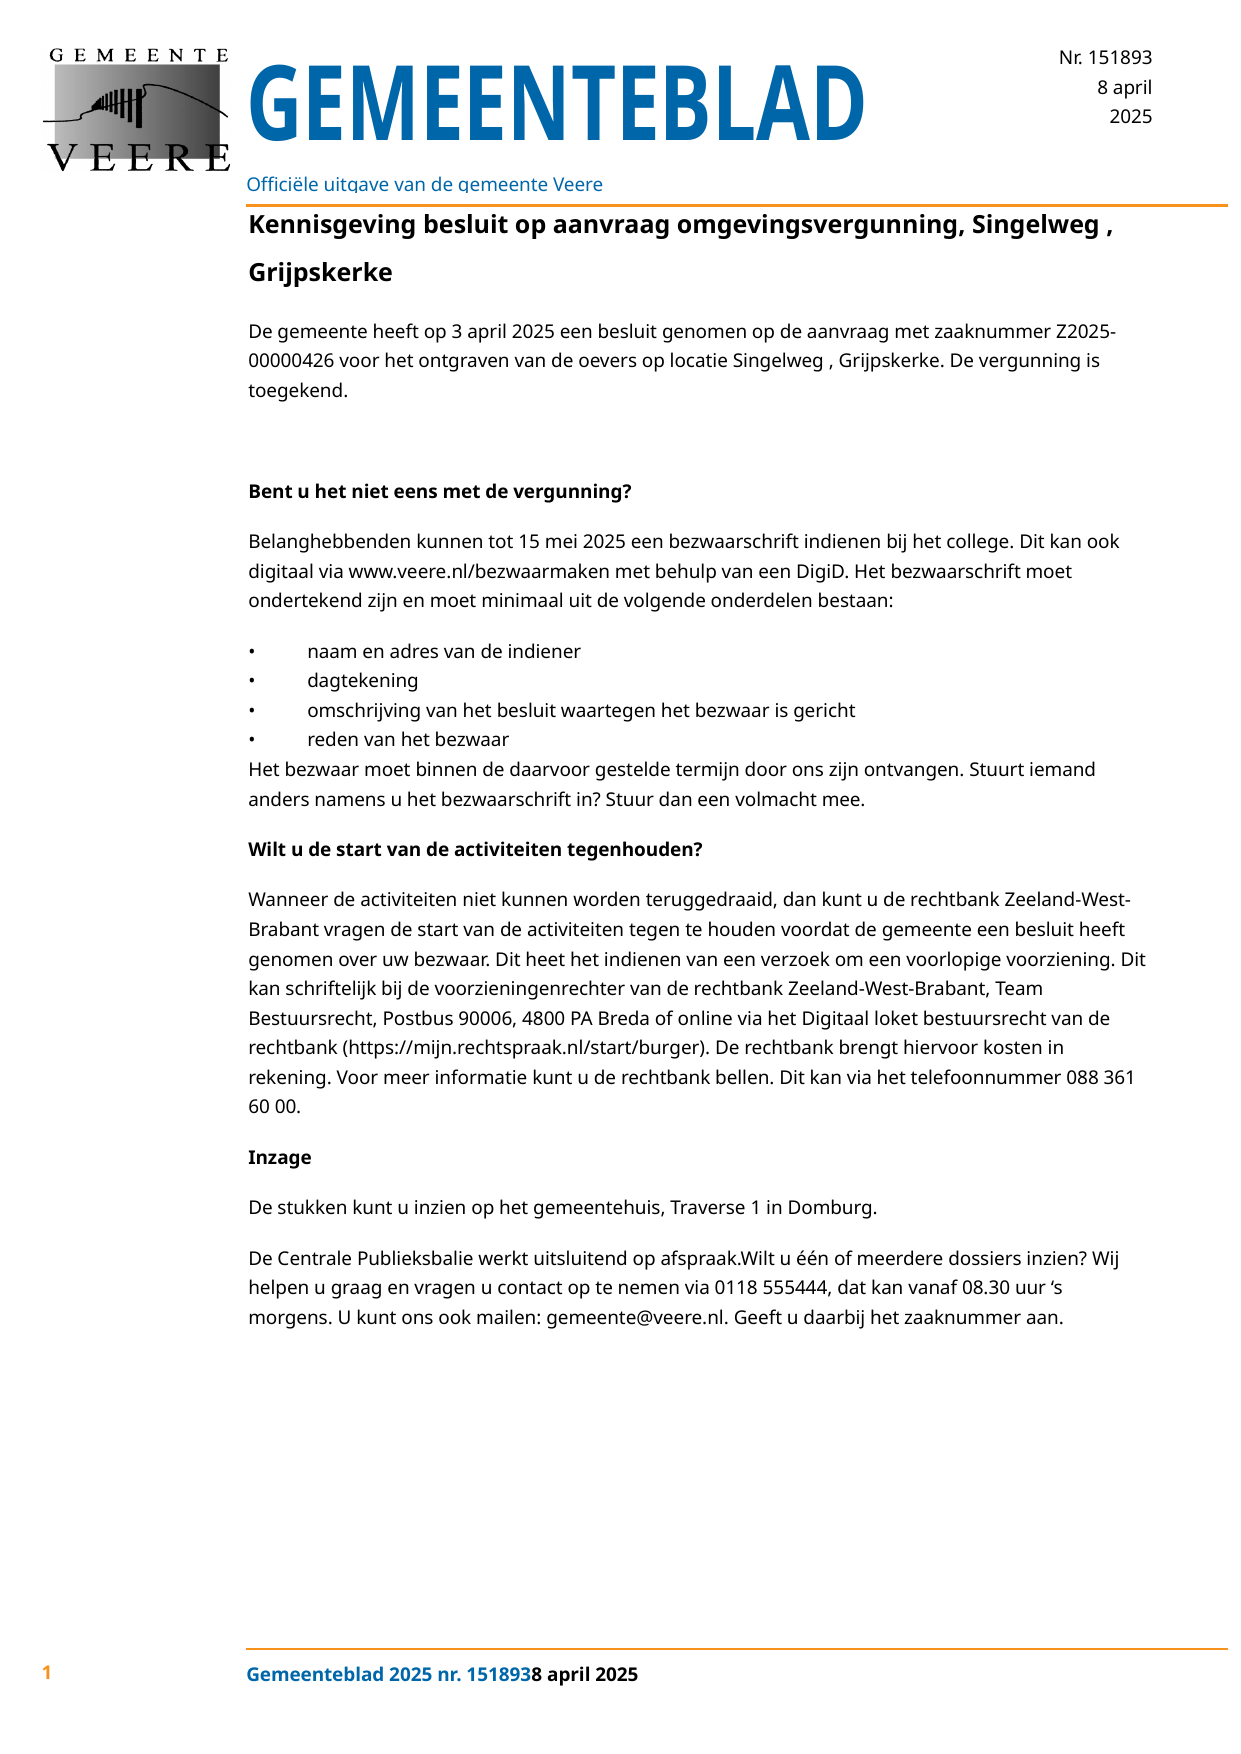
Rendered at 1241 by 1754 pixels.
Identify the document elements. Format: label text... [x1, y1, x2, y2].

text De Centrale Publieksbalie werkt uitsluitend op afspraak.Wilt u één of meerdere dossiers inzien? Wij helpen u graag en vragen u contact op te nemen via 0118 555444, dat kan vanaf 08.30 uur ‘s morgens. U kunt ons ook mailen: gemeente@veere.nl. Geeft u daarbij het zaaknummer aan. [248, 1245, 1152, 1330]
text Wanneer de activiteiten niet kunnen worden teruggedraaid, dan kunt u de rechtbank Zeeland-West-Brabant vragen de start van de activiteiten tegen te houden voordat de gemeente een besluit heeft genomen over uw bezwaar. Dit heet het indienen van een verzoek om een voorlopige voorziening. Dit kan schriftelijk bij de voorzieningenrechter van de rechtbank Zeeland-West-Brabant, Team Bestuursrecht, Postbus 90006, 4800 PA Breda of online via het Digitaal loket bestuursrecht van de rechtbank (https://mijn.rechtspraak.nl/start/burger). De rechtbank brengt hiervoor kosten in rekening. Voor meer informatie kunt u de rechtbank bellen. Dit kan via het telefoonnummer 088 361 60 00. [248, 887, 1152, 1119]
list omschrijving van het besluit waartegen het bezwaar is gericht [248, 697, 1152, 723]
text De gemeente heeft op 3 april 2025 een besluit genomen op de aanvraag met zaaknummer Z2025-00000426 voor het ontgraven van de oevers op locatie Singelweg , Grijpskerke. De vergunning is toegekend. [248, 318, 1152, 403]
text Wilt u de start van de activiteiten tegenhouden? [248, 836, 1152, 862]
text Inzage [248, 1144, 1152, 1170]
text De stukken kunt u inzien op het gemeentehuis, Traverse 1 in Domburg. [248, 1194, 1152, 1220]
text Belanghebbenden kunnen tot 15 mei 2025 een bezwaarschrift indienen bij het college. Dit kan ook digitaal via www.veere.nl/bezwaarmaken met behulp van een DigiD. Het bezwaarschrift moet ondertekend zijn en moet minimaal uit de volgende onderdelen bestaan: [248, 528, 1152, 613]
list naam en adres van de indiener [248, 638, 1152, 664]
list reden van het bezwaar [248, 727, 1152, 752]
list dagtekening [248, 667, 1152, 693]
picture [41, 47, 231, 172]
text Het bezwaar moet binnen de daarvoor gestelde termijn door ons zijn ontvangen. Stuurt iemand anders namens u het bezwaarschrift in? Stuur dan een volmacht mee. [248, 756, 1152, 812]
text Kennisgeving besluit op aanvraag omgevingsvergunning, Singelweg , Grijpskerke [248, 207, 1152, 288]
text Bent u het niet eens met de vergunning? [248, 478, 1152, 504]
